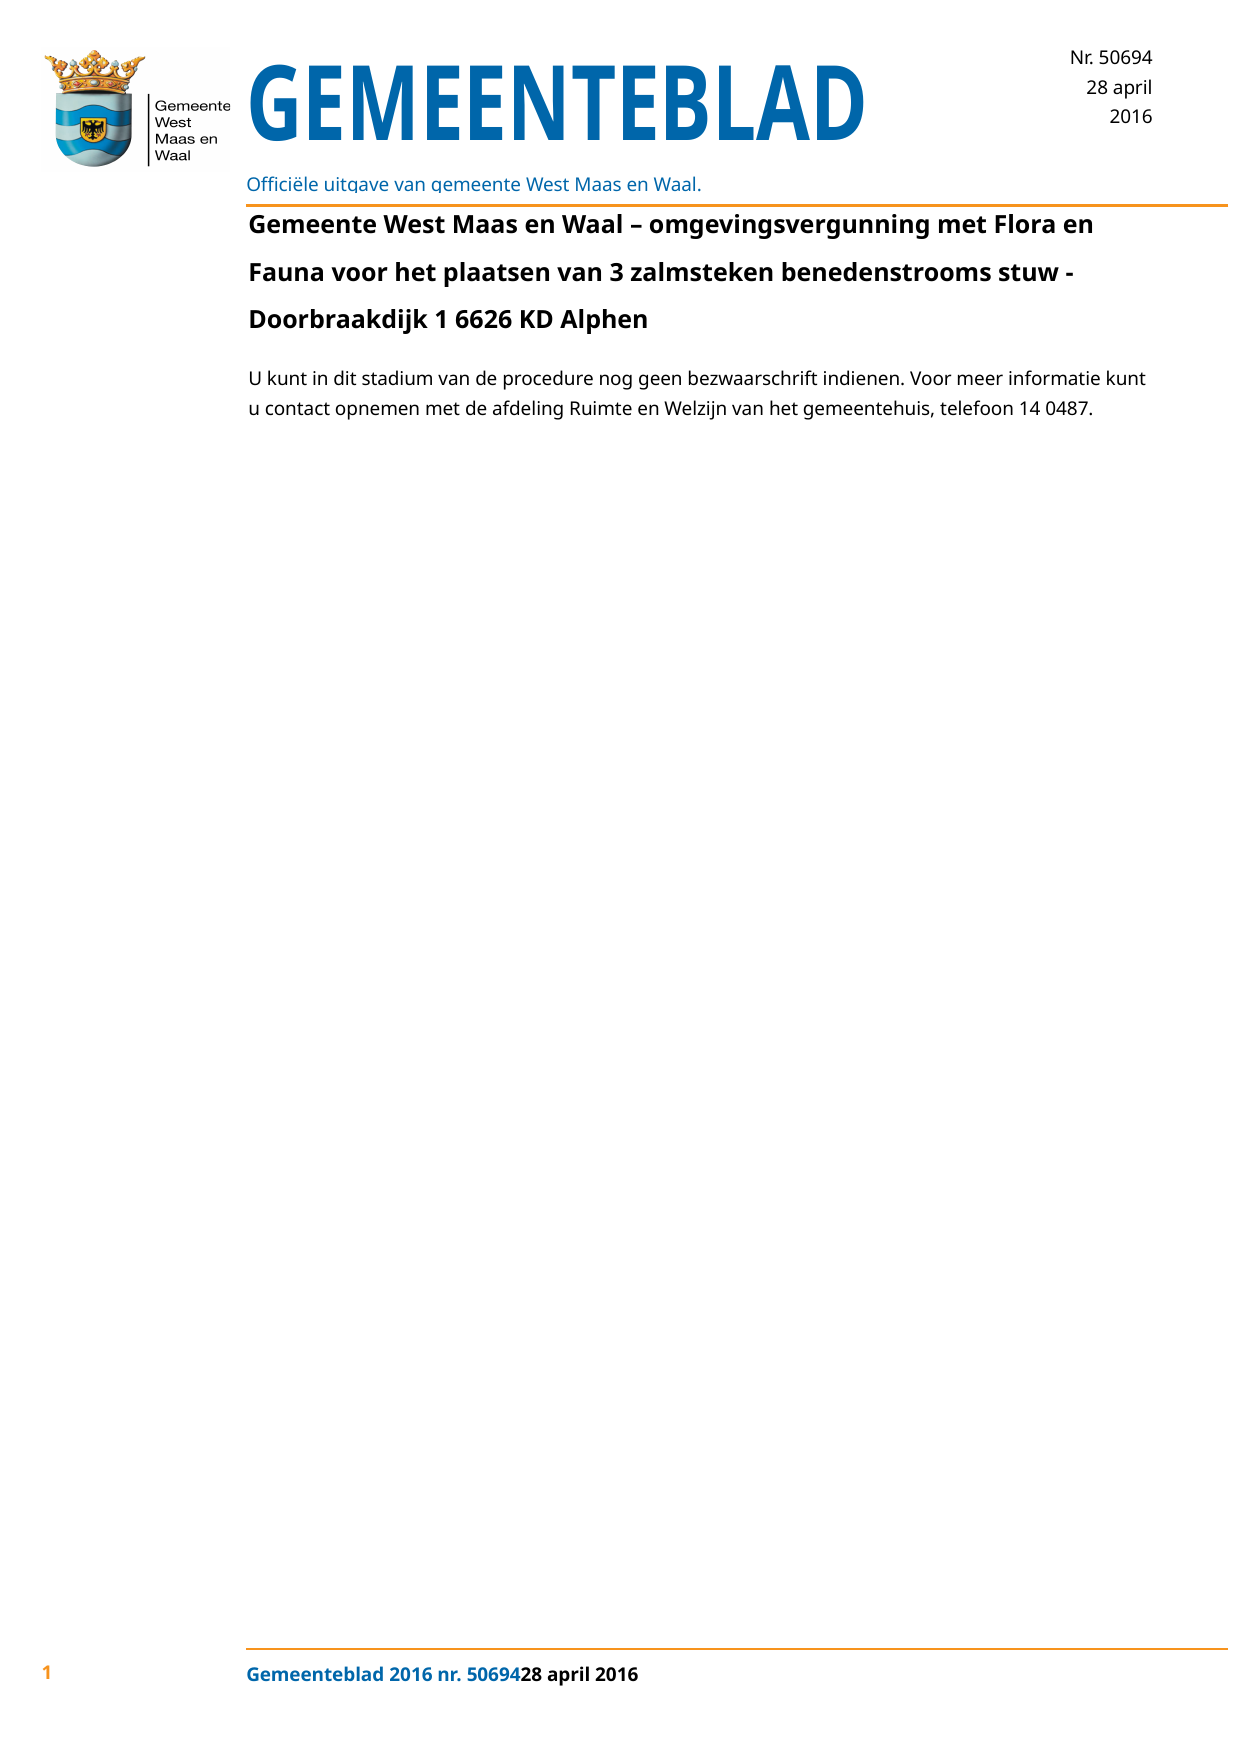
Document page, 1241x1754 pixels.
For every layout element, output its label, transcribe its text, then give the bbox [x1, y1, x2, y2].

text Gemeente West Maas en Waal – omgevingsvergunning met Flora en Fauna voor het plaatsen van 3 zalmsteken benedenstrooms stuw - Doorbraakdijk 1 6626 KD Alphen [248, 207, 1152, 336]
picture [41, 47, 231, 172]
text U kunt in dit stadium van de procedure nog geen bezwaarschrift indienen. Voor meer informatie kunt u contact opnemen met de afdeling Ruimte en Welzijn van het gemeentehuis, telefoon 14 0487. [248, 366, 1152, 421]
